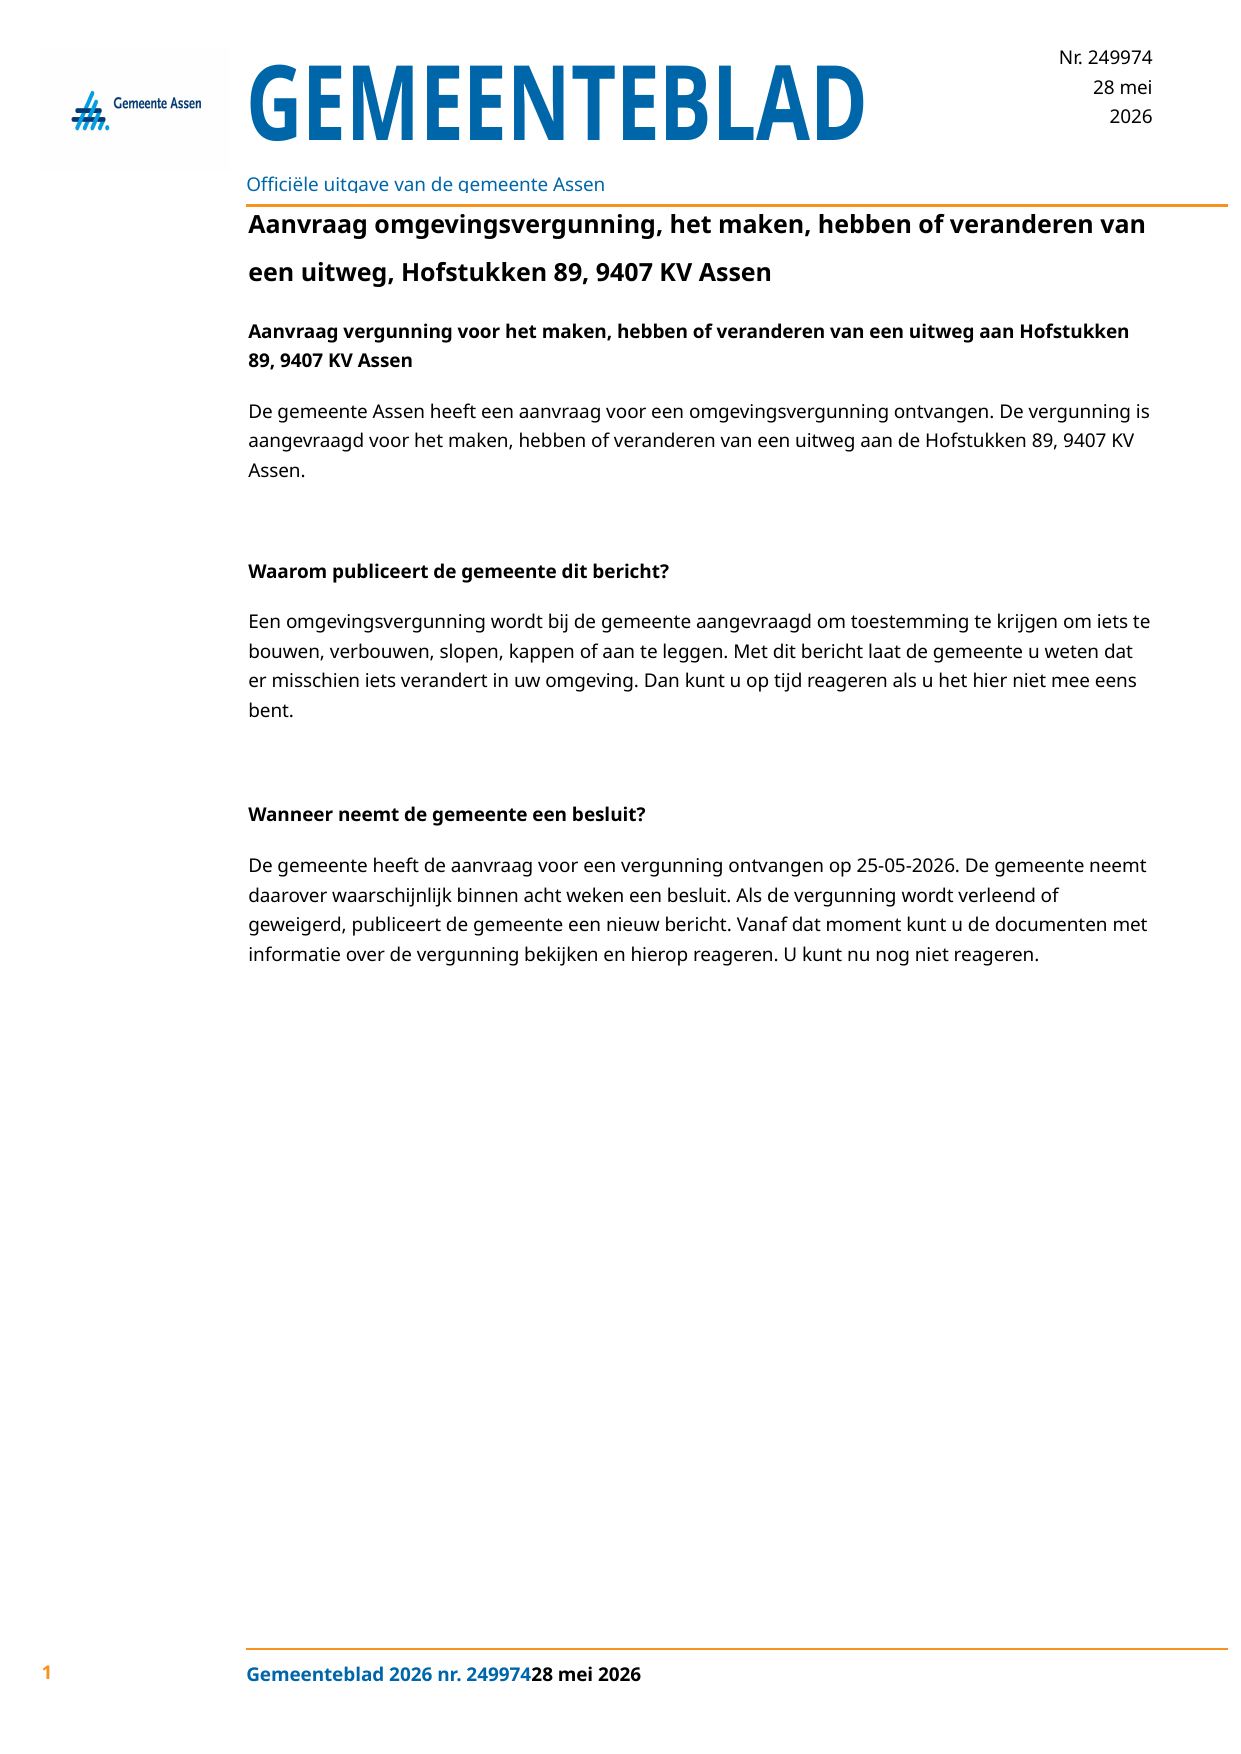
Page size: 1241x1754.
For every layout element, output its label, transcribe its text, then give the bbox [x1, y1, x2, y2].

text Aanvraag vergunning voor het maken, hebben of veranderen van een uitweg aan Hofstukken 89, 9407 KV Assen [248, 318, 1152, 373]
text De gemeente heeft de aanvraag voor een vergunning ontvangen op 25-05-2026. De gemeente neemt daarover waarschijnlijk binnen acht weken een besluit. Als de vergunning wordt verleend of geweigerd, publiceert de gemeente een nieuw bericht. Vanaf dat moment kunt u de documenten met informatie over de vergunning bekijken en hierop reageren. U kunt nu nog niet reageren. [248, 852, 1152, 967]
text Aanvraag omgevingsvergunning, het maken, hebben of veranderen van een uitweg, Hofstukken 89, 9407 KV Assen [248, 207, 1152, 288]
text De gemeente Assen heeft een aanvraag voor een omgevingsvergunning ontvangen. De vergunning is aangevraagd voor het maken, hebben of veranderen van een uitweg aan de Hofstukken 89, 9407 KV Assen. [248, 398, 1152, 483]
picture [41, 47, 231, 172]
text Een omgevingsvergunning wordt bij de gemeente aangevraagd om toestemming te krijgen om iets te bouwen, verbouwen, slopen, kappen of aan te leggen. Met dit bericht laat de gemeente u weten dat er misschien iets verandert in uw omgeving. Dan kunt u op tijd reageren als u het hier niet mee eens bent. [248, 608, 1152, 723]
text ﻿Wanneer neemt de gemeente een besluit? [248, 798, 1152, 827]
text Waarom publiceert de gemeente dit bericht? [248, 558, 1152, 584]
